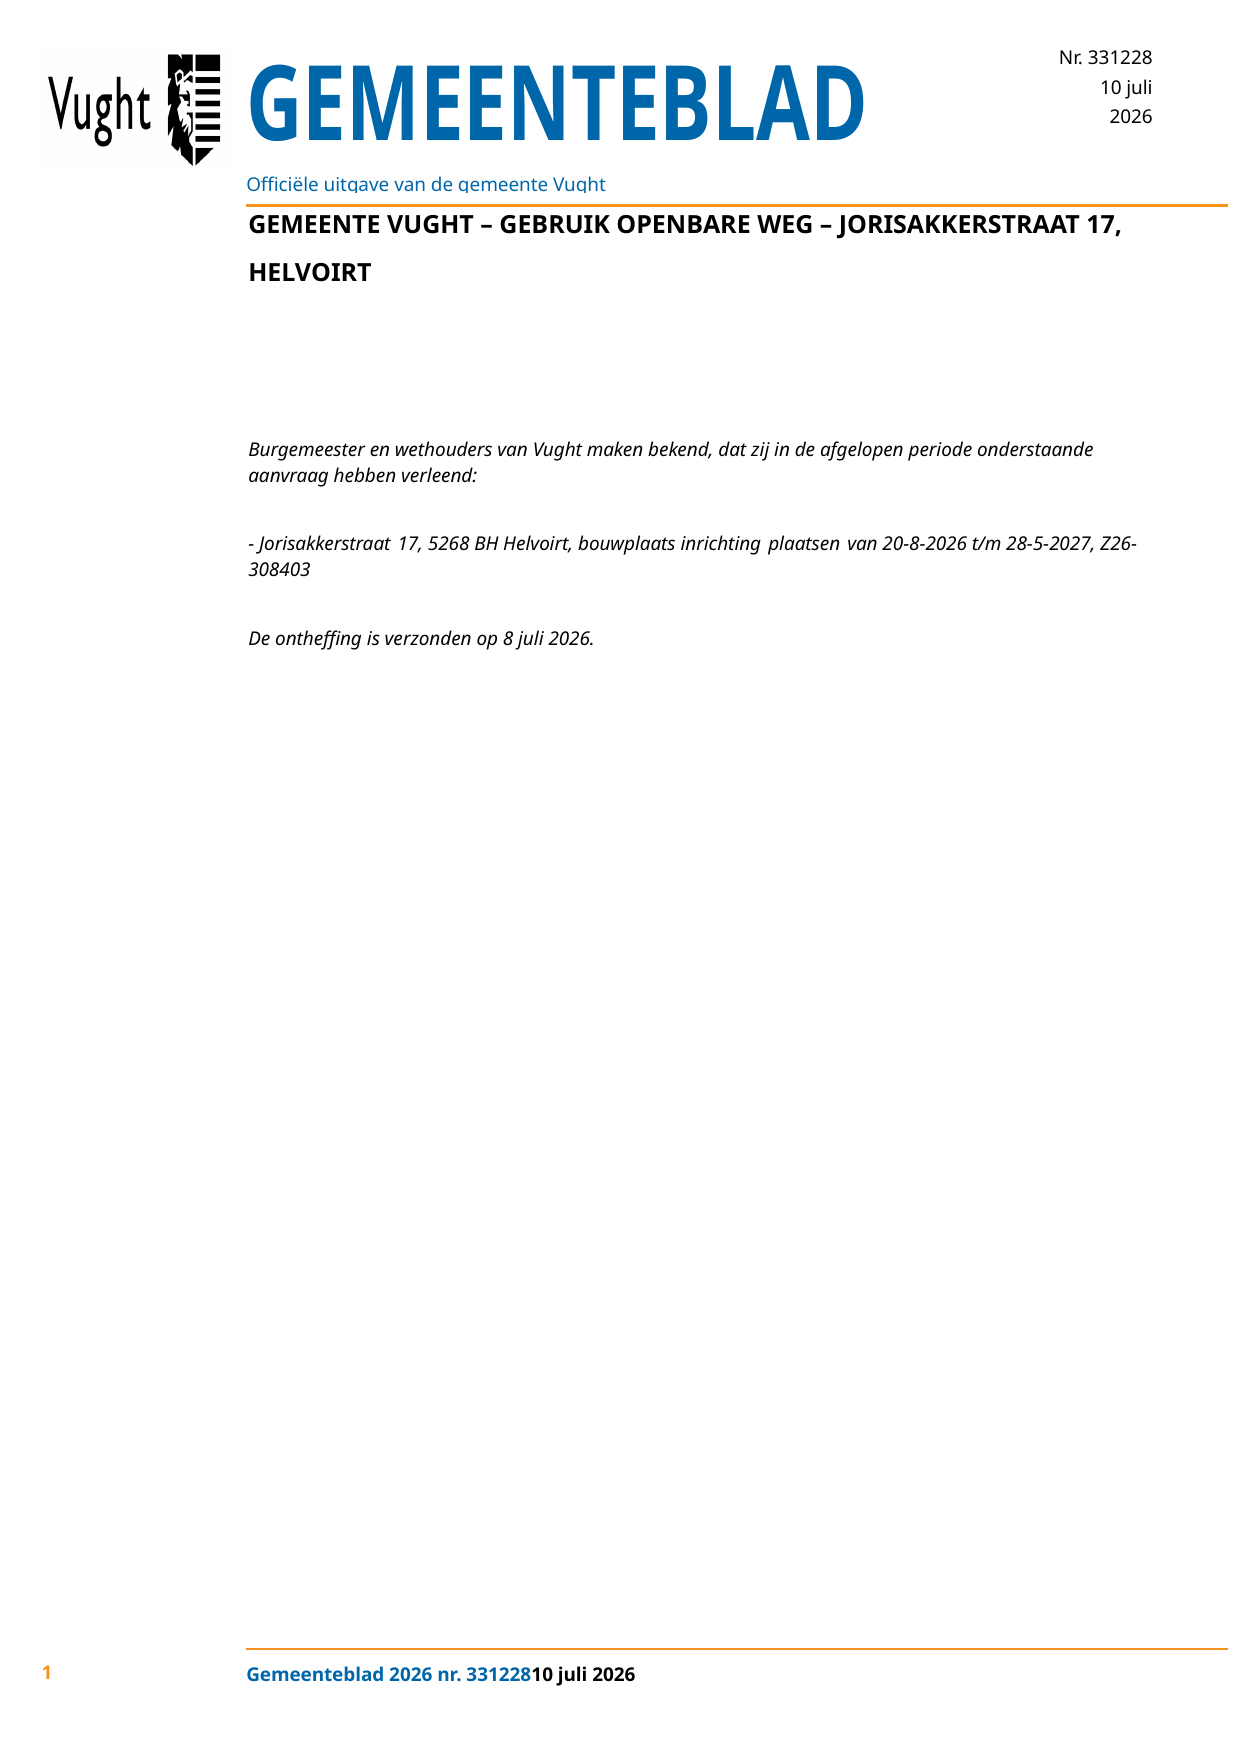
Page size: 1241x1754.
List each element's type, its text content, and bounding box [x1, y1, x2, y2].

text GEMEENTE VUGHT – GEBRUIK OPENBARE WEG – JORISAKKERSTRAAT 17, HELVOIRT [248, 207, 1152, 288]
picture [41, 47, 231, 172]
text - Jorisakkerstraat 17, 5268 BH Helvoirt, bouwplaats inrichting plaatsen van 20-8-2026 t/m 28-5-2027, Z26-308403 [248, 531, 1152, 582]
text De ontheffing is verzonden op 8 juli 2026. [248, 625, 1152, 651]
text Burgemeester en wethouders van Vught maken bekend, dat zij in de afgelopen periode onderstaande aanvraag hebben verleend: [248, 436, 1152, 487]
